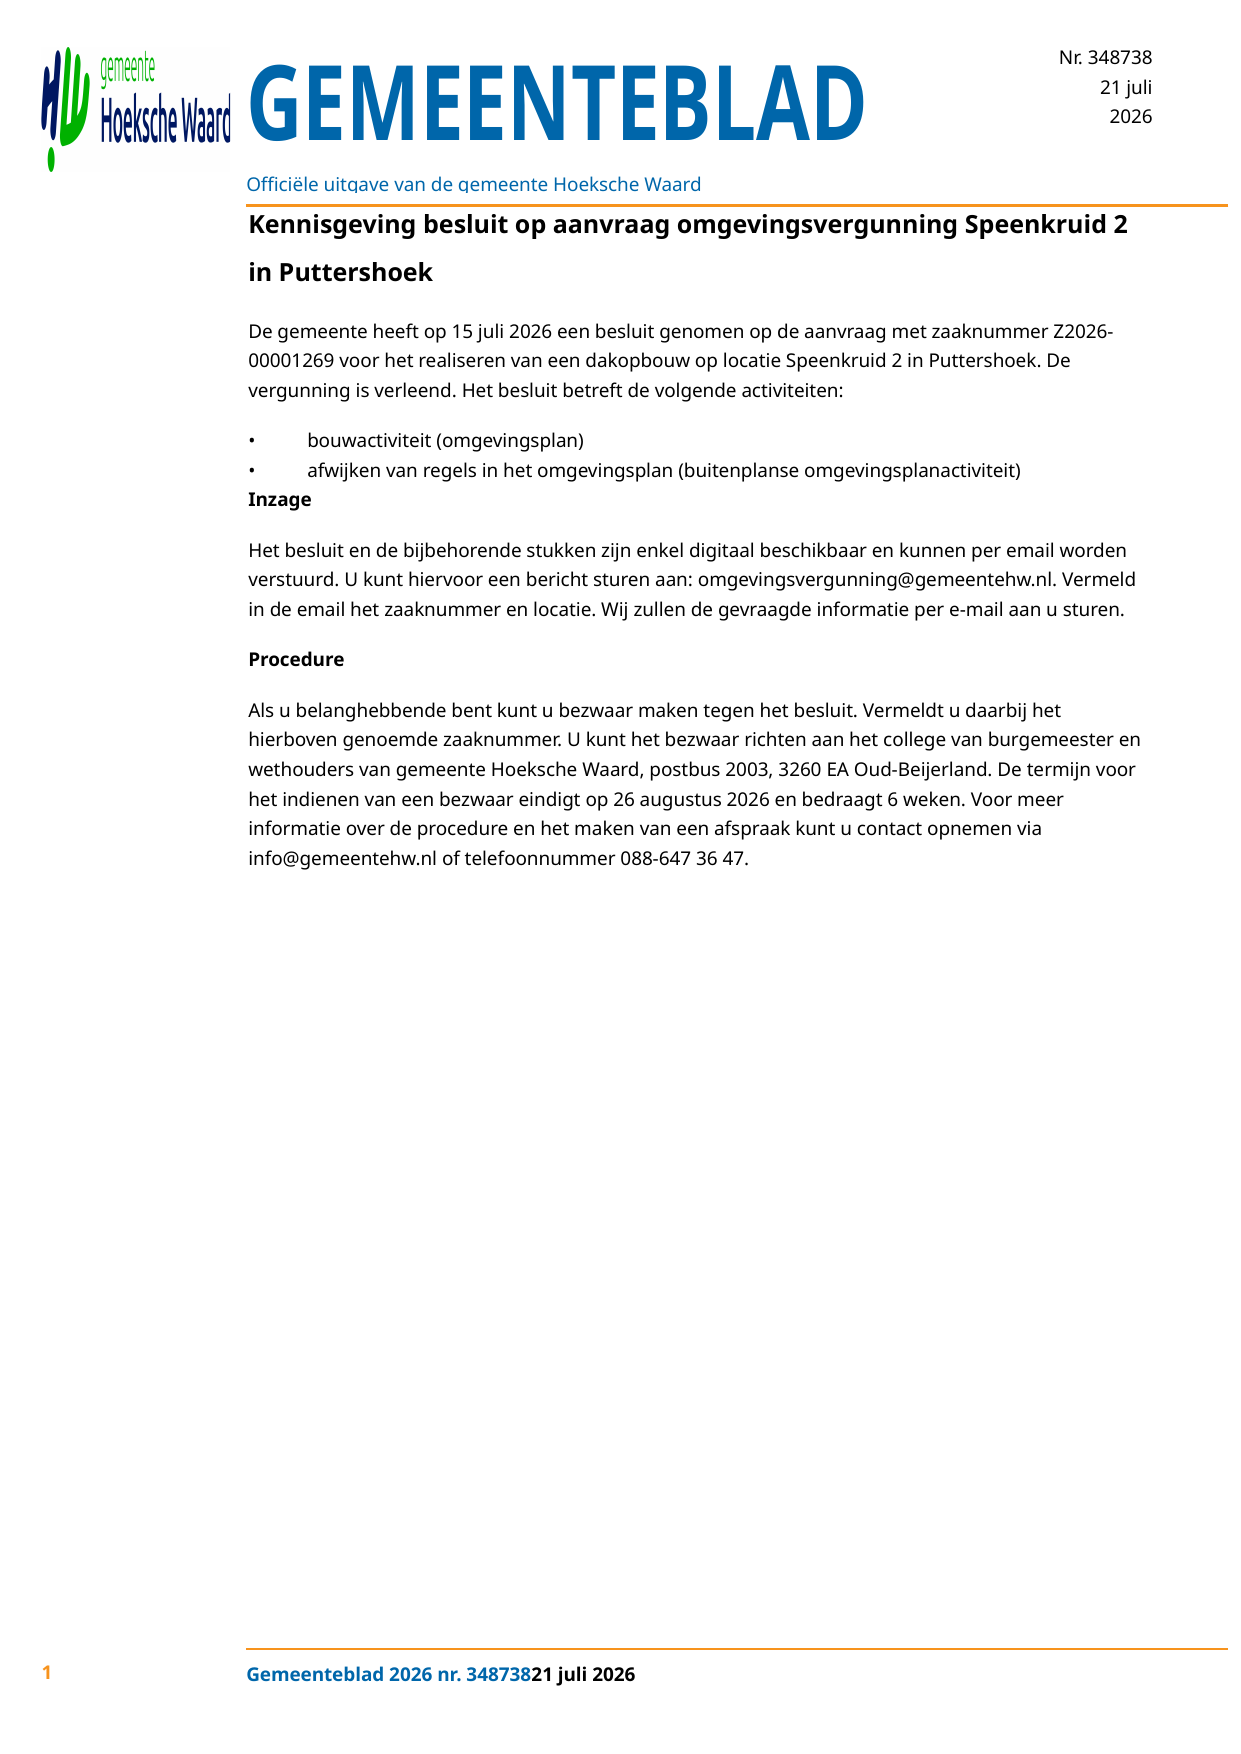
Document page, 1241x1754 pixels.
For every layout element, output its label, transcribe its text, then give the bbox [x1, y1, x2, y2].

picture [41, 47, 231, 172]
text Kennisgeving besluit op aanvraag omgevingsvergunning Speenkruid 2 in Puttershoek [248, 207, 1152, 288]
list bouwactiviteit (omgevingsplan) [248, 427, 1152, 453]
text Procedure [248, 647, 1152, 672]
text Als u belanghebbende bent kunt u bezwaar maken tegen het besluit. Vermeldt u daarbij het hierboven genoemde zaaknummer. U kunt het bezwaar richten aan het college van burgemeester en wethouders van gemeente Hoeksche Waard, postbus 2003, 3260 EA Oud-Beijerland. De termijn voor het indienen van een bezwaar eindigt op 26 augustus 2026 en bedraagt 6 weken. Voor meer informatie over de procedure en het maken van een afspraak kunt u contact opnemen via info@gemeentehw.nl of telefoonnummer 088-647 36 47. [248, 697, 1152, 871]
list afwijken van regels in het omgevingsplan (buitenplanse omgevingsplanactiviteit) [248, 457, 1152, 483]
text Inzage [248, 487, 1152, 512]
text De gemeente heeft op 15 juli 2026 een besluit genomen op de aanvraag met zaaknummer Z2026-00001269 voor het realiseren van een dakopbouw op locatie Speenkruid 2 in Puttershoek. De vergunning is verleend. Het besluit betreft de volgende activiteiten: [248, 318, 1152, 403]
text Het besluit en de bijbehorende stukken zijn enkel digitaal beschikbaar en kunnen per email worden verstuurd. U kunt hiervoor een bericht sturen aan: omgevingsvergunning@gemeentehw.nl. Vermeld in de email het zaaknummer en locatie. Wij zullen de gevraagde informatie per e-mail aan u sturen. [248, 537, 1152, 622]
